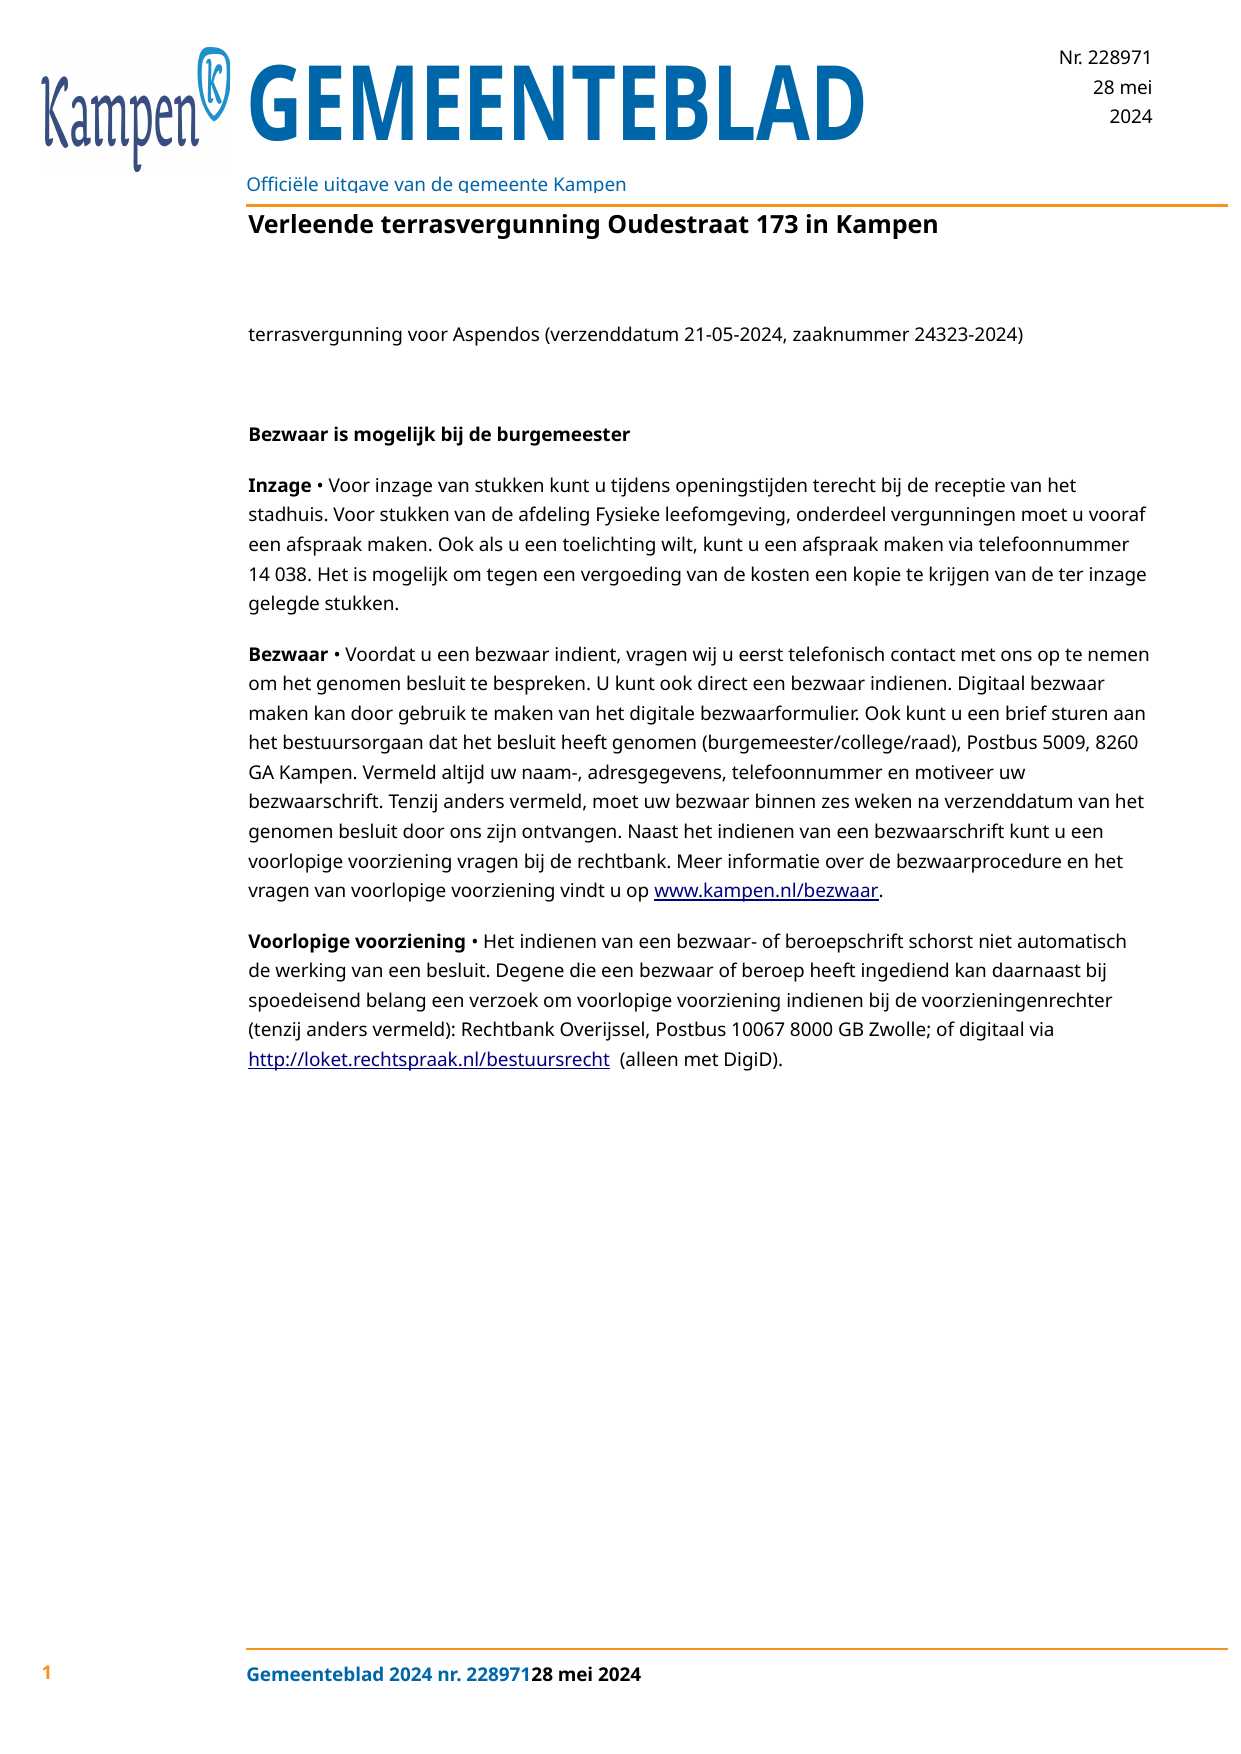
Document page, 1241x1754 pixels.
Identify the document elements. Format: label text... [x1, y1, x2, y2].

text Voorlopige voorziening • Het indienen van een bezwaar- of beroepschrift schorst niet automatisch de werking van een besluit. Degene die een bezwaar of beroep heeft ingediend kan daarnaast bij spoedeisend belang een verzoek om voorlopige voorziening indienen bij de voorzieningenrechter (tenzij anders vermeld): Rechtbank Overijssel, Postbus 10067 8000 GB Zwolle; of digitaal via http://loket.rechtspraak.nl/bestuursrecht (alleen met DigiD). [248, 928, 1152, 1072]
text terrasvergunning voor Aspendos (verzenddatum 21-05-2024, zaaknummer 24323-2024) [248, 321, 1152, 346]
text Inzage • Voor inzage van stukken kunt u tijdens openingstijden terecht bij de receptie van het stadhuis. Voor stukken van de afdeling Fysieke leefomgeving, onderdeel vergunningen moet u vooraf een afspraak maken. Ook als u een toelichting wilt, kunt u een afspraak maken via telefoonnummer 14 038. Het is mogelijk om tegen een vergoeding van de kosten een kopie te krijgen van de ter inzage gelegde stukken. [248, 472, 1152, 616]
text Bezwaar is mogelijk bij de burgemeester [248, 422, 1152, 447]
text Verleende terrasvergunning Oudestraat 173 in Kampen [248, 207, 1152, 241]
text Bezwaar • Voordat u een bezwaar indient, vragen wij u eerst telefonisch contact met ons op te nemen om het genomen besluit te bespreken. U kunt ook direct een bezwaar indienen. Digitaal bezwaar maken kan door gebruik te maken van het digitale bezwaarformulier. Ook kunt u een brief sturen aan het bestuursorgaan dat het besluit heeft genomen (burgemeester/college/raad), Postbus 5009, 8260 GA Kampen. Vermeld altijd uw naam-, adresgegevens, telefoonnummer en motiveer uw bezwaarschrift. Tenzij anders vermeld, moet uw bezwaar binnen zes weken na verzenddatum van het genomen besluit door ons zijn ontvangen. Naast het indienen van een bezwaarschrift kunt u een voorlopige voorziening vragen bij de rechtbank. Meer informatie over de bezwaarprocedure en het vragen van voorlopige voorziening vindt u op www.kampen.nl/bezwaar. [248, 641, 1152, 903]
picture [41, 47, 231, 172]
